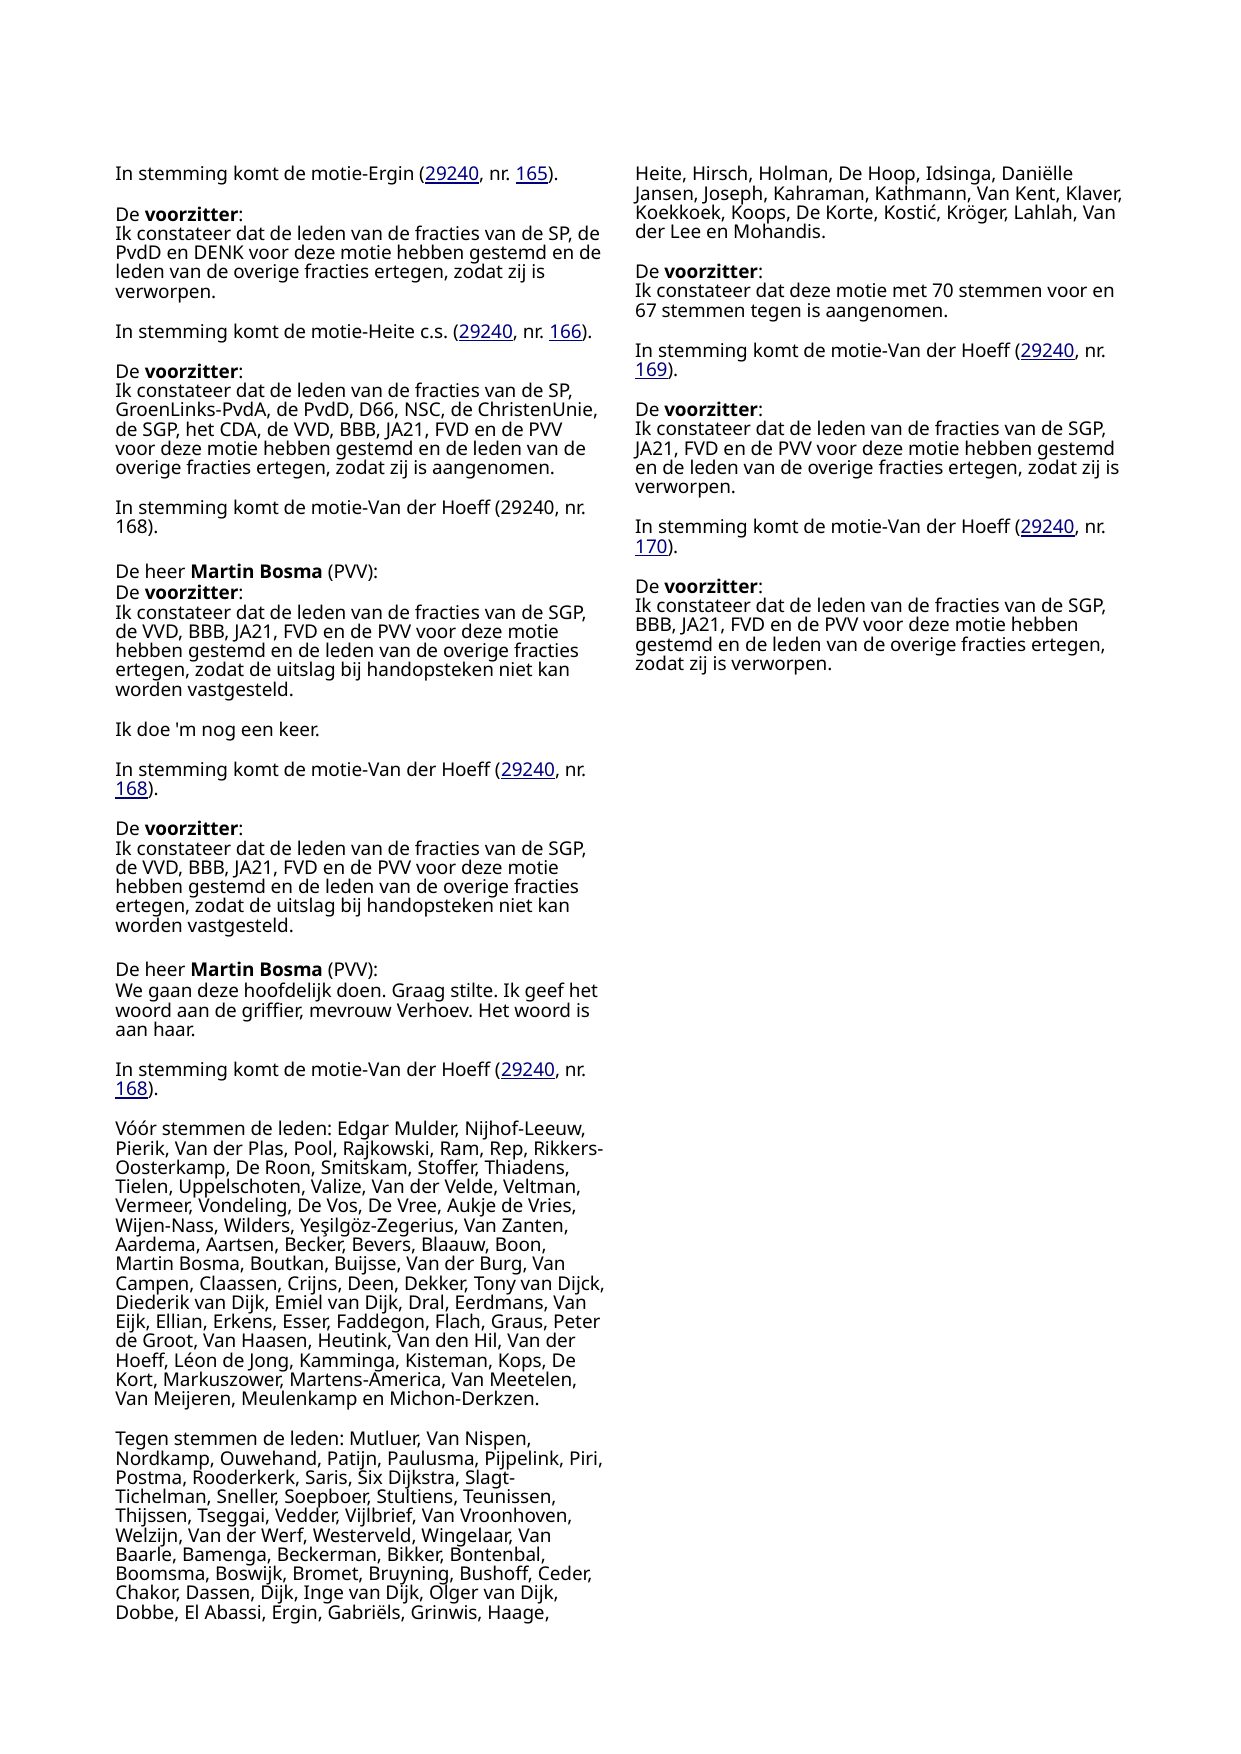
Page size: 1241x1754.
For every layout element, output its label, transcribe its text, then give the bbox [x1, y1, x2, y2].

text De heer Martin Bosma (PVV): [115, 957, 605, 982]
text De voorzitter: [115, 363, 605, 382]
text In stemming komt de motie-Van der Hoeff (29240, nr. 170). [635, 518, 1125, 557]
text Vóór stemmen de leden: Edgar Mulder, Nijhof-Leeuw, Pierik, Van der Plas, Pool, Rajkowski, Ram, Rep, Rikkers-Oosterkamp, De Roon, Smitskam, Stoffer, Thiadens, Tielen, Uppelschoten, Valize, Van der Velde, Veltman, Vermeer, Vondeling, De Vos, De Vree, Aukje de Vries, Wijen-Nass, Wilders, Yeşilgöz-Zegerius, Van Zanten, Aardema, Aartsen, Becker, Bevers, Blaauw, Boon, Martin Bosma, Boutkan, Buijsse, Van der Burg, Van Campen, Claassen, Crijns, Deen, Dekker, Tony van Dijck, Diederik van Dijk, Emiel van Dijk, Dral, Eerdmans, Van Eijk, Ellian, Erkens, Esser, Faddegon, Flach, Graus, Peter de Groot, Van Haasen, Heutink, Van den Hil, Van der Hoeff, Léon de Jong, Kamminga, Kisteman, Kops, De Kort, Markuszower, Martens-America, Van Meetelen, Van Meijeren, Meulenkamp en Michon-Derkzen. [115, 1120, 605, 1409]
text In stemming komt de motie-Ergin (29240, nr. 165). [115, 165, 605, 185]
text Ik constateer dat de leden van de fracties van de SGP, de VVD, BBB, JA21, FVD en de PVV voor deze motie hebben gestemd en de leden van de overige fracties ertegen, zodat de uitslag bij handopsteken niet kan worden vastgesteld. [115, 839, 605, 936]
text Ik constateer dat deze motie met 70 stemmen voor en 67 stemmen tegen is aangenomen. [635, 282, 1125, 321]
text In stemming komt de motie-Heite c.s. (29240, nr. 166). [115, 323, 605, 342]
text De voorzitter: [115, 584, 605, 604]
text De voorzitter: [115, 206, 605, 225]
text Ik constateer dat de leden van de fracties van de SP, de PvdD en DENK voor deze motie hebben gestemd en de leden van de overige fracties ertegen, zodat zij is verworpen. [115, 225, 605, 302]
text De voorzitter: [115, 820, 605, 839]
text De heer Martin Bosma (PVV): [115, 559, 605, 584]
text Ik constateer dat de leden van de fracties van de SGP, JA21, FVD en de PVV voor deze motie hebben gestemd en de leden van de overige fracties ertegen, zodat zij is verworpen. [635, 420, 1125, 497]
text Tegen stemmen de leden: Mutluer, Van Nispen, Nordkamp, Ouwehand, Patijn, Paulusma, Pijpelink, Piri, Postma, Rooderkerk, Saris, Six Dijkstra, Slagt-Tichelman, Sneller, Soepboer, Stultiens, Teunissen, Thijssen, Tseggai, Vedder, Vijlbrief, Van Vroonhoven, Welzijn, Van der Werf, Westerveld, Wingelaar, Van Baarle, Bamenga, Beckerman, Bikker, Bontenbal, Boomsma, Boswijk, Bromet, Bruyning, Bushoff, Ceder, Chakor, Dassen, Dijk, Inge van Dijk, Olger van Dijk, Dobbe, El Abassi, Ergin, Gabriëls, Grinwis, Haage, [115, 1430, 605, 1623]
text In stemming komt de motie-Van der Hoeff (29240, nr. 168). [115, 1061, 605, 1099]
text De voorzitter: [635, 401, 1125, 420]
text We gaan deze hoofdelijk doen. Graag stilte. Ik geef het woord aan de griffier, mevrouw Verhoev. Het woord is aan haar. [115, 982, 605, 1040]
text Ik doe 'm nog een keer. [115, 721, 605, 740]
text In stemming komt de motie-Van der Hoeff (29240, nr. 169). [635, 342, 1125, 380]
text Ik constateer dat de leden van de fracties van de SGP, de VVD, BBB, JA21, FVD en de PVV voor deze motie hebben gestemd en de leden van de overige fracties ertegen, zodat de uitslag bij handopsteken niet kan worden vastgesteld. [115, 604, 605, 700]
text Heite, Hirsch, Holman, De Hoop, Idsinga, Daniëlle Jansen, Joseph, Kahraman, Kathmann, Van Kent, Klaver, Koekkoek, Koops, De Korte, Kostić, Kröger, Lahlah, Van der Lee en Mohandis. [635, 165, 1125, 242]
text De voorzitter: [635, 578, 1125, 597]
text In stemming komt de motie-Van der Hoeff (29240, nr. 168). [115, 499, 605, 538]
text In stemming komt de motie-Van der Hoeff (29240, nr. 168). [115, 761, 605, 799]
text Ik constateer dat de leden van de fracties van de SP, GroenLinks-PvdA, de PvdD, D66, NSC, de ChristenUnie, de SGP, het CDA, de VVD, BBB, JA21, FVD en de PVV voor deze motie hebben gestemd en de leden van de overige fracties ertegen, zodat zij is aangenomen. [115, 382, 605, 478]
text De voorzitter: [635, 263, 1125, 282]
text Ik constateer dat de leden van de fracties van de SGP, BBB, JA21, FVD en de PVV voor deze motie hebben gestemd en de leden van de overige fracties ertegen, zodat zij is verworpen. [635, 597, 1125, 674]
